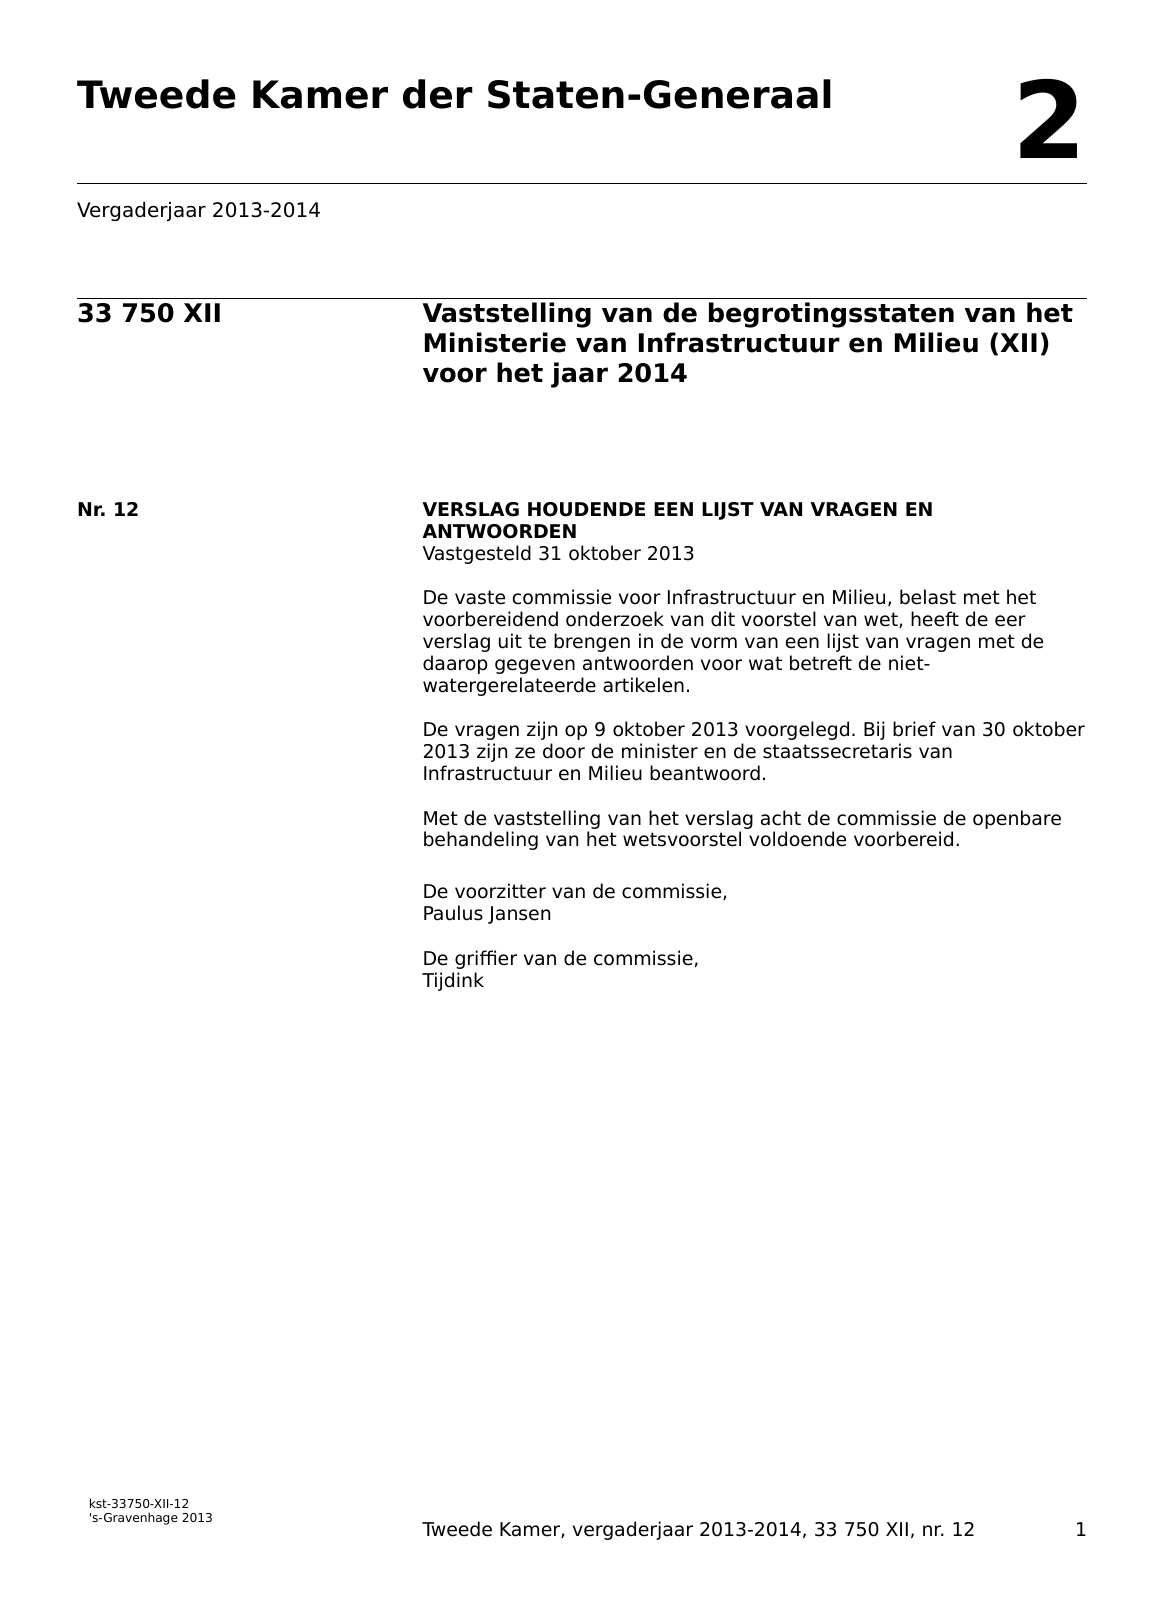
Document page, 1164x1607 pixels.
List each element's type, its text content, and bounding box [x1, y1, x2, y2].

subtitle Nr. 12 VERSLAG HOUDENDE EEN LIJST VAN VRAGEN EN ANTWOORDEN [77, 499, 1087, 543]
text Vastgesteld 31 oktober 2013 [422, 543, 1087, 565]
text De voorzitter van de commissie, Paulus Jansen [422, 881, 1087, 925]
text 's-Gravenhage 2013 [88, 1511, 323, 1525]
table_header 2 [886, 59, 1087, 183]
text De vragen zijn op 9 oktober 2013 voorgelegd. Bij brief van 30 oktober 2013 zijn ze door de minister en de staatssecretaris van Infrastructuur en Milieu beantwoord. [422, 719, 1087, 785]
text De griffier van de commissie, Tijdink [422, 947, 1087, 991]
subtitle 33 750 XII Vaststelling van de begrotingsstaten van het Ministerie van Infrastructuur en Milieu (XII) voor het jaar 2014 [77, 299, 1087, 388]
table_cell Vergaderjaar 2013-2014 [77, 184, 1087, 298]
text Met de vaststelling van het verslag acht de commissie de openbare behandeling van het wetsvoorstel voldoende voorbereid. [422, 807, 1087, 851]
text De vaste commissie voor Infrastructuur en Milieu, belast met het voorbereidend onderzoek van dit voorstel van wet, heeft de eer verslag uit te brengen in de vorm van een lijst van vragen met de daarop gegeven antwoorden voor wat betreft de niet-watergerelateerde artikelen. [422, 587, 1087, 697]
text kst-33750-XII-12 [88, 1497, 323, 1511]
table_header Tweede Kamer der Staten-Generaal [77, 59, 886, 183]
